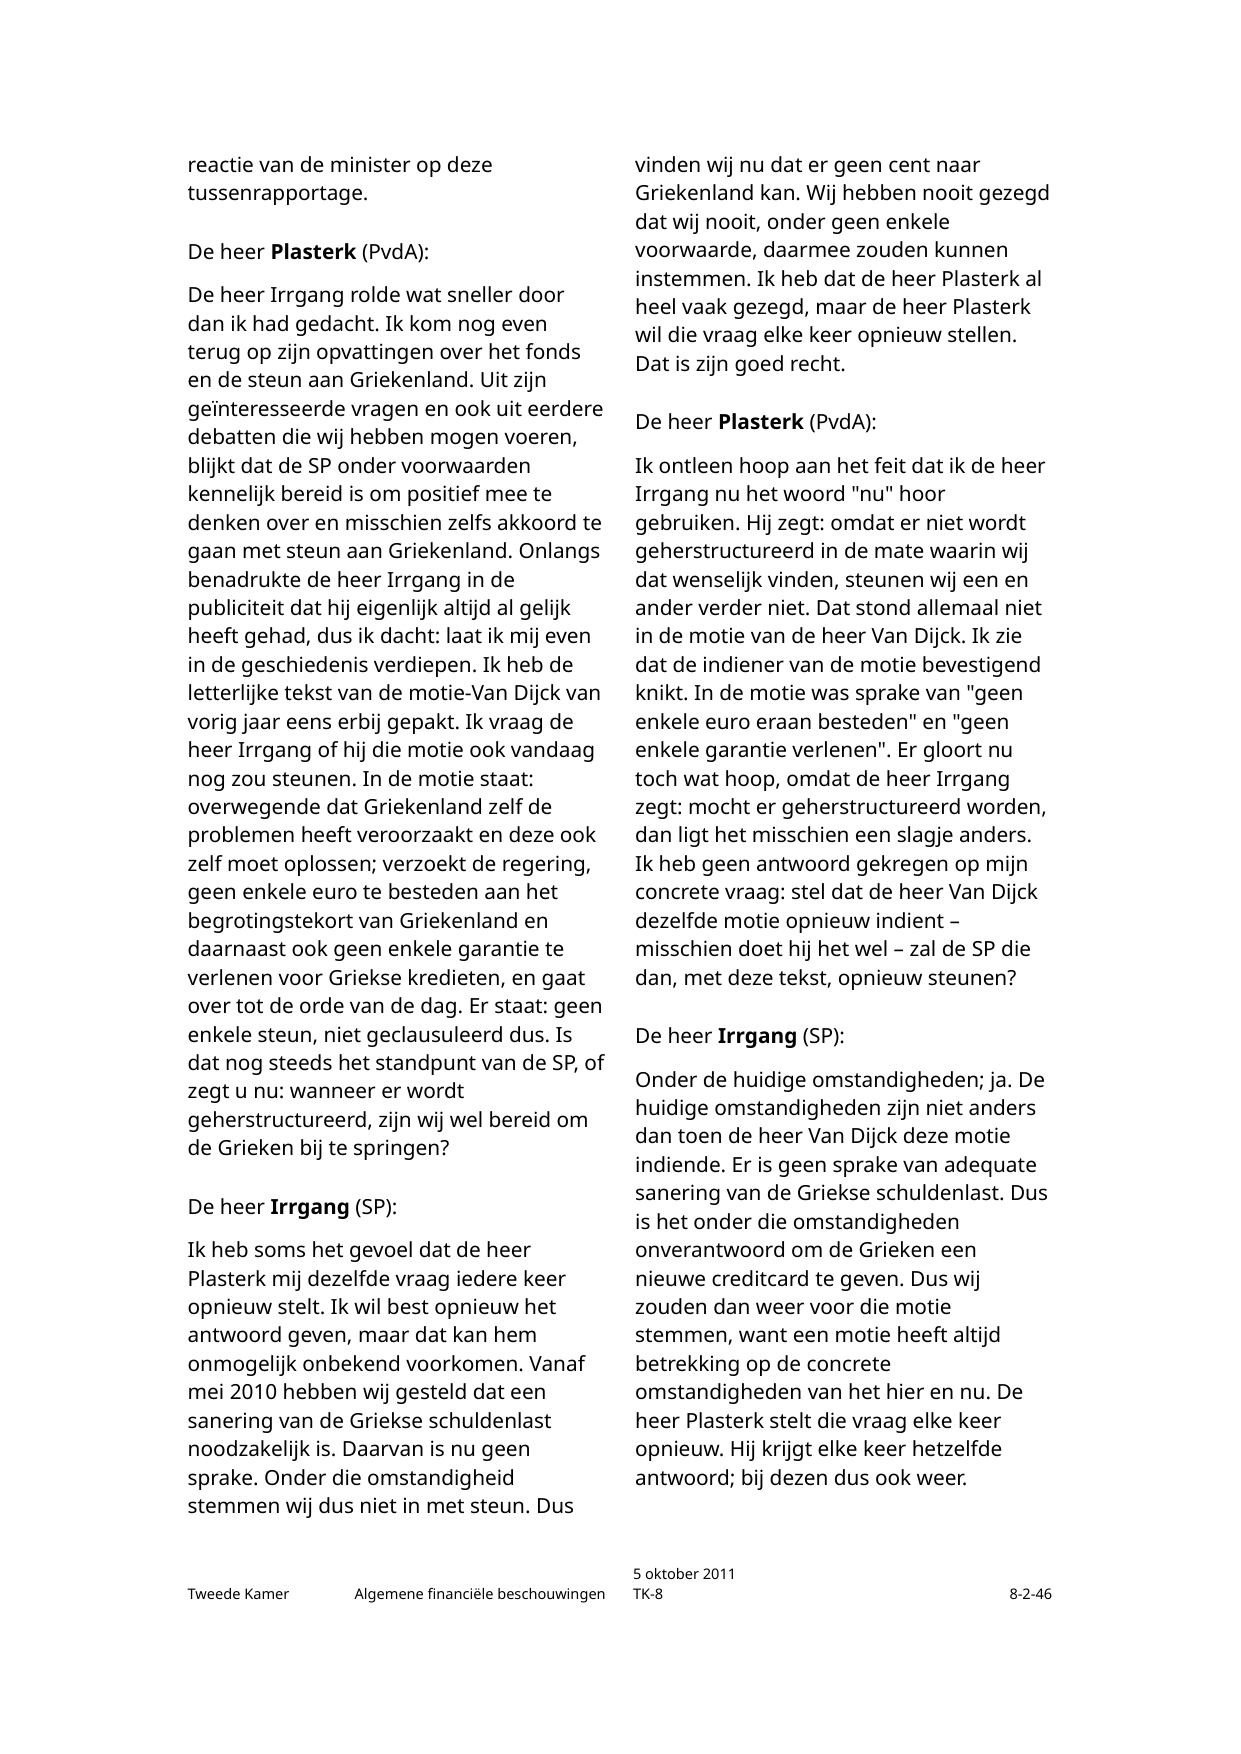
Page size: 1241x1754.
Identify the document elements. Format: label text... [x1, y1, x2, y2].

text De heer Plasterk (PvdA): [187, 237, 605, 265]
text reactie van de minister op deze tussenrapportage. [187, 150, 605, 207]
text vinden wij nu dat er geen cent naar Griekenland kan. Wij hebben nooit gezegd dat wij nooit, onder geen enkele voorwaarde, daarmee zouden kunnen instemmen. Ik heb dat de heer Plasterk al heel vaak gezegd, maar de heer Plasterk wil die vraag elke keer opnieuw stellen. Dat is zijn goed recht. [635, 150, 1053, 377]
text De heer Plasterk (PvdA): [635, 407, 1053, 436]
text Ik heb soms het gevoel dat de heer Plasterk mij dezelfde vraag iedere keer opnieuw stelt. Ik wil best opnieuw het antwoord geven, maar dat kan hem onmogelijk onbekend voorkomen. Vanaf mei 2010 hebben wij gesteld dat een sanering van de Griekse schuldenlast noodzakelijk is. Daarvan is nu geen sprake. Onder die omstandigheid stemmen wij dus niet in met steun. Dus [187, 1235, 605, 1520]
text De heer Irrgang (SP): [635, 1021, 1053, 1050]
text De heer Irrgang rolde wat sneller door dan ik had gedacht. Ik kom nog even terug op zijn opvattingen over het fonds en de steun aan Griekenland. Uit zijn geïnteresseerde vragen en ook uit eerdere debatten die wij hebben mogen voeren, blijkt dat de SP onder voorwaarden kennelijk bereid is om positief mee te denken over en misschien zelfs akkoord te gaan met steun aan Griekenland. Onlangs benadrukte de heer Irrgang in de publiciteit dat hij eigenlijk altijd al gelijk heeft gehad, dus ik dacht: laat ik mij even in de geschiedenis verdiepen. Ik heb de letterlijke tekst van de motie-Van Dijck van vorig jaar eens erbij gepakt. Ik vraag de heer Irrgang of hij die motie ook vandaag nog zou steunen. In de motie staat: overwegende dat Griekenland zelf de problemen heeft veroorzaakt en deze ook zelf moet oplossen; verzoekt de regering, geen enkele euro te besteden aan het begrotingstekort van Griekenland en daarnaast ook geen enkele garantie te verlenen voor Griekse kredieten, en gaat over tot de orde van de dag. Er staat: geen enkele steun, niet geclausuleerd dus. Is dat nog steeds het standpunt van de SP, of zegt u nu: wanneer er wordt geherstructureerd, zijn wij wel bereid om de Grieken bij te springen? [187, 280, 605, 1162]
text De heer Irrgang (SP): [187, 1192, 605, 1220]
text Ik ontleen hoop aan het feit dat ik de heer Irrgang nu het woord "nu" hoor gebruiken. Hij zegt: omdat er niet wordt geherstructureerd in de mate waarin wij dat wenselijk vinden, steunen wij een en ander verder niet. Dat stond allemaal niet in de motie van de heer Van Dijck. Ik zie dat de indiener van de motie bevestigend knikt. In de motie was sprake van "geen enkele euro eraan besteden" en "geen enkele garantie verlenen". Er gloort nu toch wat hoop, omdat de heer Irrgang zegt: mocht er geherstructureerd worden, dan ligt het misschien een slagje anders. Ik heb geen antwoord gekregen op mijn concrete vraag: stel dat de heer Van Dijck dezelfde motie opnieuw indient – misschien doet hij het wel – zal de SP die dan, met deze tekst, opnieuw steunen? [635, 451, 1053, 991]
text Onder de huidige omstandigheden; ja. De huidige omstandigheden zijn niet anders dan toen de heer Van Dijck deze motie indiende. Er is geen sprake van adequate sanering van de Griekse schuldenlast. Dus is het onder die omstandigheden onverantwoord om de Grieken een nieuwe creditcard te geven. Dus wij zouden dan weer voor die motie stemmen, want een motie heeft altijd betrekking op de concrete omstandigheden van het hier en nu. De heer Plasterk stelt die vraag elke keer opnieuw. Hij krijgt elke keer hetzelfde antwoord; bij dezen dus ook weer. [635, 1065, 1053, 1491]
